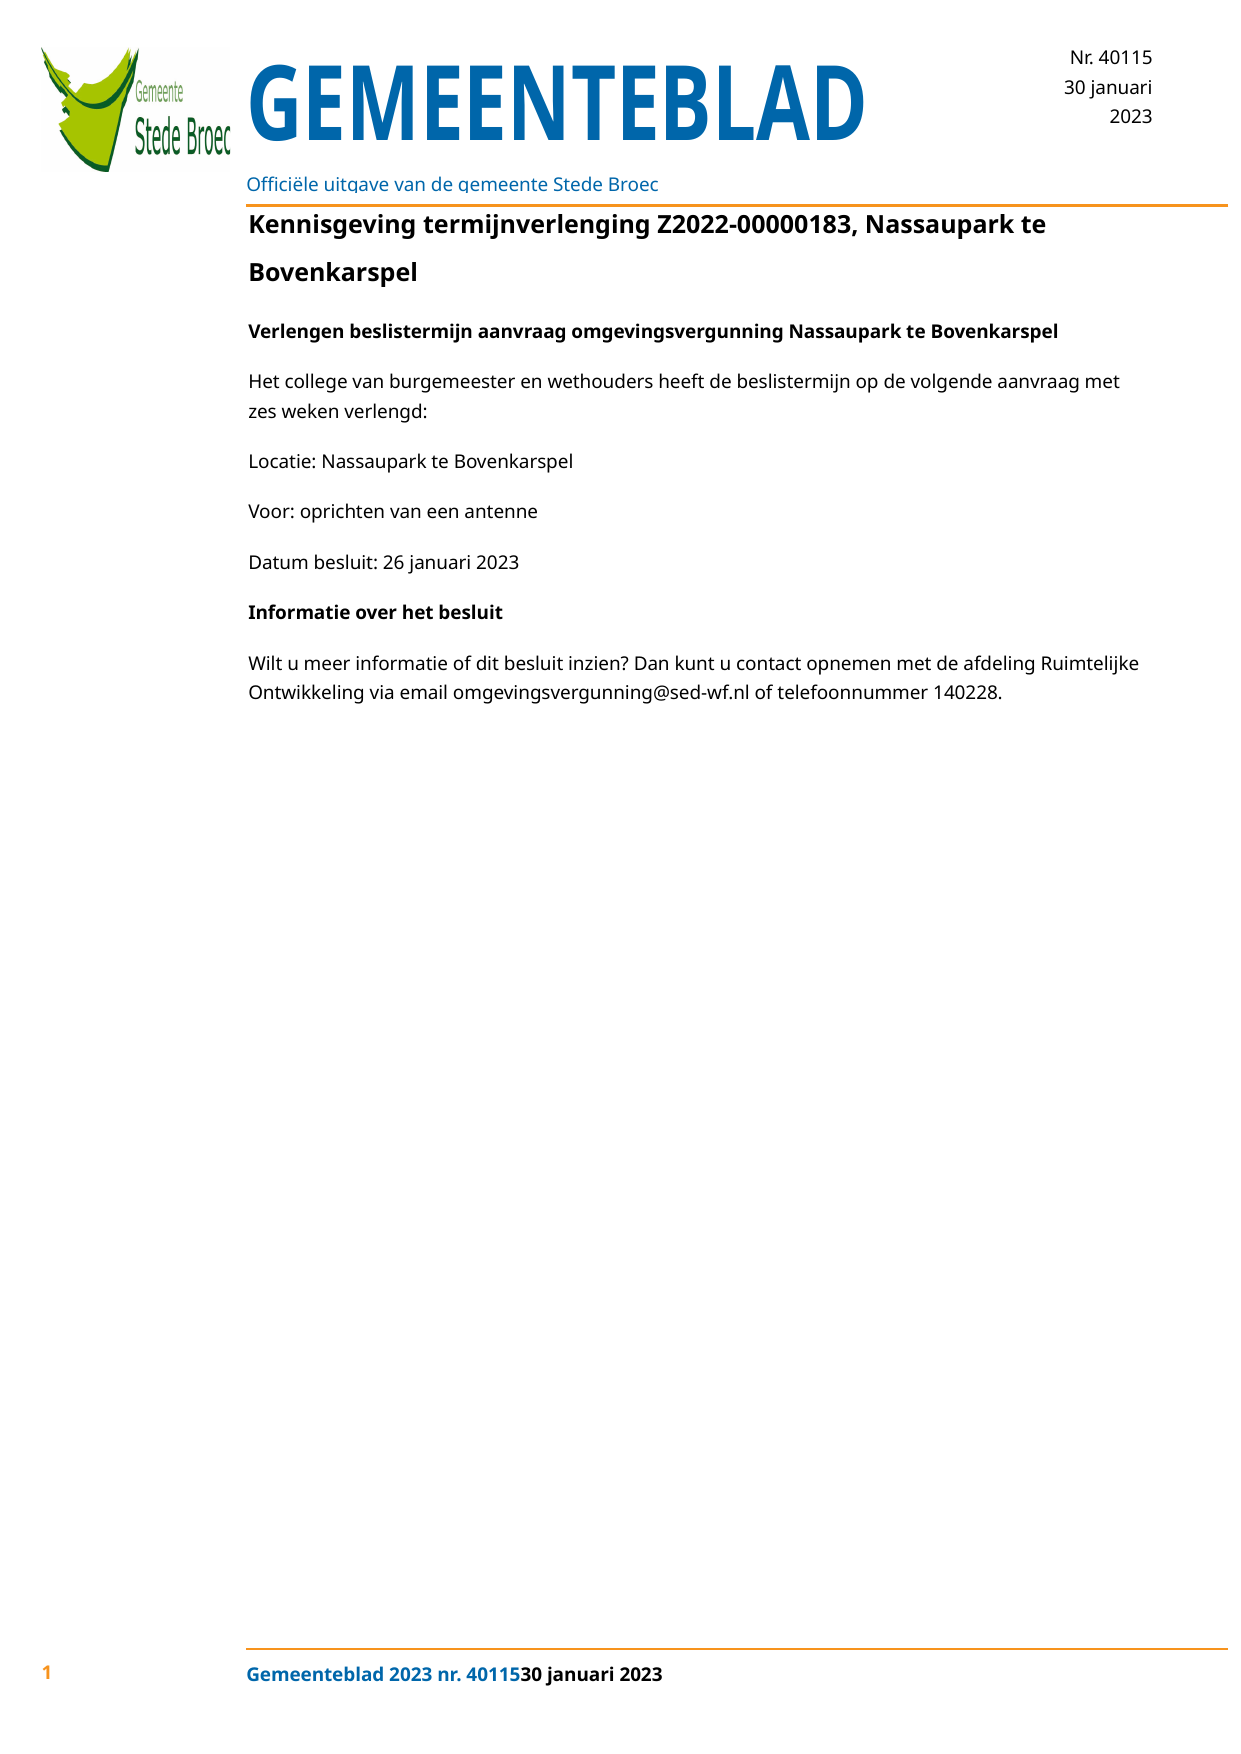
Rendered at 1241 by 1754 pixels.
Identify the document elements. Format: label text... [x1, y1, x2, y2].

text Wilt u meer informatie of dit besluit inzien? Dan kunt u contact opnemen met de afdeling Ruimtelijke Ontwikkeling via email omgevingsvergunning@sed-wf.nl of telefoonnummer 140228. [248, 650, 1152, 705]
text Locatie: Nassaupark te Bovenkarspel [248, 448, 1152, 474]
text Kennisgeving termijnverlenging Z2022-00000183, Nassaupark te Bovenkarspel [248, 207, 1152, 288]
text Datum besluit: 26 januari 2023 [248, 549, 1152, 575]
text Voor: oprichten van een antenne [248, 499, 1152, 524]
text Het college van burgemeester en wethouders heeft de beslistermijn op de volgende aanvraag met zes weken verlengd: [248, 368, 1152, 424]
text Informatie over het besluit [248, 599, 1152, 625]
text Verlengen beslistermijn aanvraag omgevingsvergunning Nassaupark te Bovenkarspel [248, 318, 1152, 344]
picture [41, 47, 231, 172]
